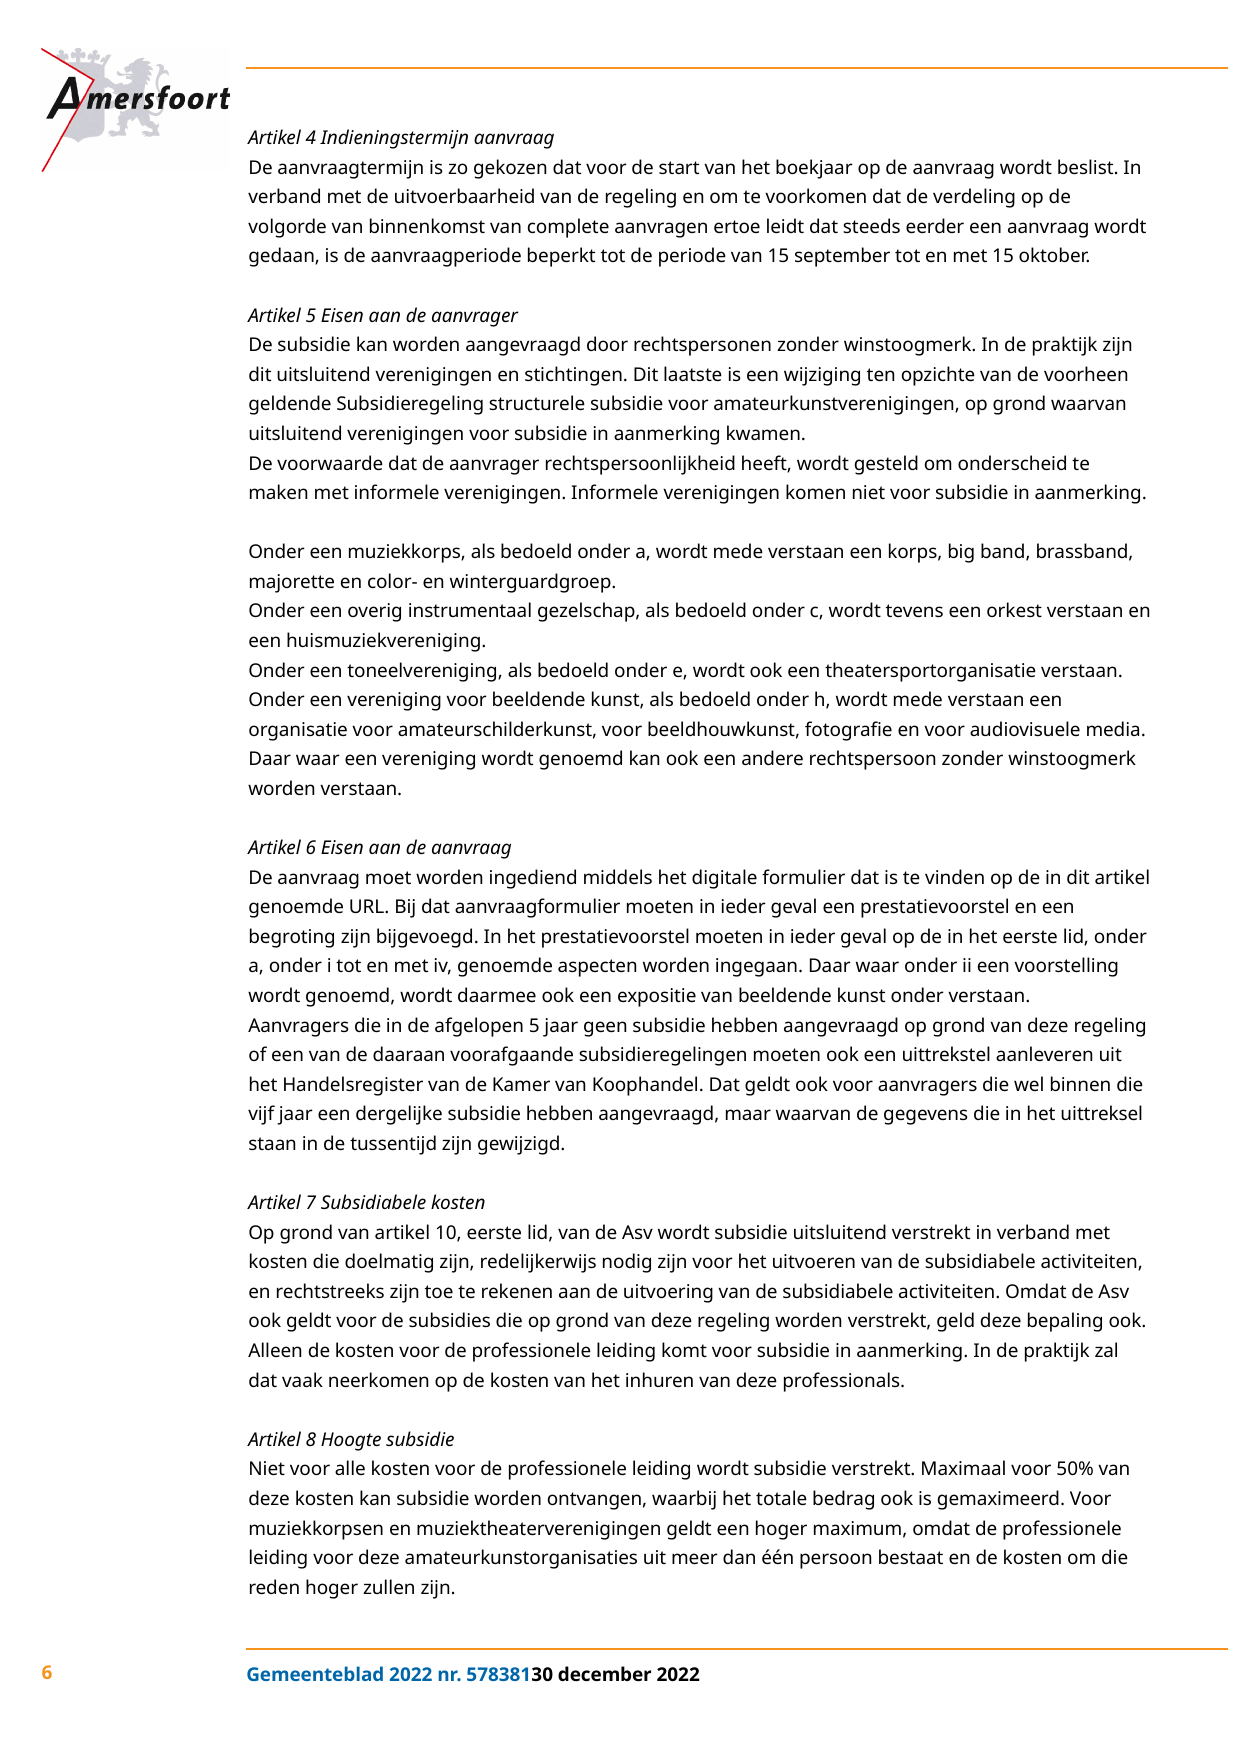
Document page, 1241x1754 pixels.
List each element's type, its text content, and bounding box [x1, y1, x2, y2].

text Artikel 5 Eisen aan de aanvrager [248, 302, 1152, 328]
text Alleen de kosten voor de professionele leiding komt voor subsidie in aanmerking. In de praktijk zal dat vaak neerkomen op de kosten van het inhuren van deze professionals. [248, 1337, 1152, 1393]
picture [41, 47, 231, 172]
text De subsidie kan worden aangevraagd door rechtspersonen zonder winstoogmerk. In de praktijk zijn dit uitsluitend verenigingen en stichtingen. Dit laatste is een wijziging ten opzichte van de voorheen geldende Subsidieregeling structurele subsidie voor amateurkunstverenigingen, op grond waarvan uitsluitend verenigingen voor subsidie in aanmerking kwamen. [248, 331, 1152, 446]
text Op grond van artikel 10, eerste lid, van de Asv wordt subsidie uitsluitend verstrekt in verband met kosten die doelmatig zijn, redelijkerwijs nodig zijn voor het uitvoeren van de subsidiabele activiteiten, en rechtstreeks zijn toe te rekenen aan de uitvoering van de subsidiabele activiteiten. Omdat de Asv ook geldt voor de subsidies die op grond van deze regeling worden verstrekt, geld deze bepaling ook. [248, 1219, 1152, 1333]
text Onder een muziekkorps, als bedoeld onder a, wordt mede verstaan een korps, big band, brassband, majorette en color- en winterguardgroep. [248, 538, 1152, 594]
text Artikel 6 Eisen aan de aanvraag [248, 834, 1152, 860]
text Onder een vereniging voor beeldende kunst, als bedoeld onder h, wordt mede verstaan een organisatie voor amateurschilderkunst, voor beeldhouwkunst, fotografie en voor audiovisuele media. [248, 686, 1152, 742]
text Onder een toneelvereniging, als bedoeld onder e, wordt ook een theatersportorganisatie verstaan. [248, 657, 1152, 683]
text De voorwaarde dat de aanvrager rechtspersoonlijkheid heeft, wordt gesteld om onderscheid te maken met informele verenigingen. Informele verenigingen komen niet voor subsidie in aanmerking. [248, 450, 1152, 505]
text Niet voor alle kosten voor de professionele leiding wordt subsidie verstrekt. Maximaal voor 50% van deze kosten kan subsidie worden ontvangen, waarbij het totale bedrag ook is gemaximeerd. Voor muziekkorpsen en muziektheaterverenigingen geldt een hoger maximum, omdat de professionele leiding voor deze amateurkunstorganisaties uit meer dan één persoon bestaat en de kosten om die reden hoger zullen zijn. [248, 1456, 1152, 1600]
text De aanvraagtermijn is zo gekozen dat voor de start van het boekjaar op de aanvraag wordt beslist. In verband met de uitvoerbaarheid van de regeling en om te voorkomen dat de verdeling op de volgorde van binnenkomst van complete aanvragen ertoe leidt dat steeds eerder een aanvraag wordt gedaan, is de aanvraagperiode beperkt tot de periode van 15 september tot en met 15 oktober. [248, 154, 1152, 268]
text Artikel 4 Indieningstermijn aanvraag [248, 124, 1152, 150]
text Aanvragers die in de afgelopen 5 jaar geen subsidie hebben aangevraagd op grond van deze regeling of een van de daaraan voorafgaande subsidieregelingen moeten ook een uittrekstel aanleveren uit het Handelsregister van de Kamer van Koophandel. Dat geldt ook voor aanvragers die wel binnen die vijf jaar een dergelijke subsidie hebben aangevraagd, maar waarvan de gegevens die in het uittreksel staan in de tussentijd zijn gewijzigd. [248, 1012, 1152, 1156]
text Onder een overig instrumentaal gezelschap, als bedoeld onder c, wordt tevens een orkest verstaan en een huismuziekvereniging. [248, 598, 1152, 653]
text Artikel 8 Hoogte subsidie [248, 1426, 1152, 1452]
text Artikel 7 Subsidiabele kosten [248, 1189, 1152, 1215]
text De aanvraag moet worden ingediend middels het digitale formulier dat is te vinden op de in dit artikel genoemde URL. Bij dat aanvraagformulier moeten in ieder geval een prestatievoorstel en een begroting zijn bijgevoegd. In het prestatievoorstel moeten in ieder geval op de in het eerste lid, onder a, onder i tot en met iv, genoemde aspecten worden ingegaan. Daar waar onder ii een voorstelling wordt genoemd, wordt daarmee ook een expositie van beeldende kunst onder verstaan. [248, 864, 1152, 1008]
text Daar waar een vereniging wordt genoemd kan ook een andere rechtspersoon zonder winstoogmerk worden verstaan. [248, 746, 1152, 801]
